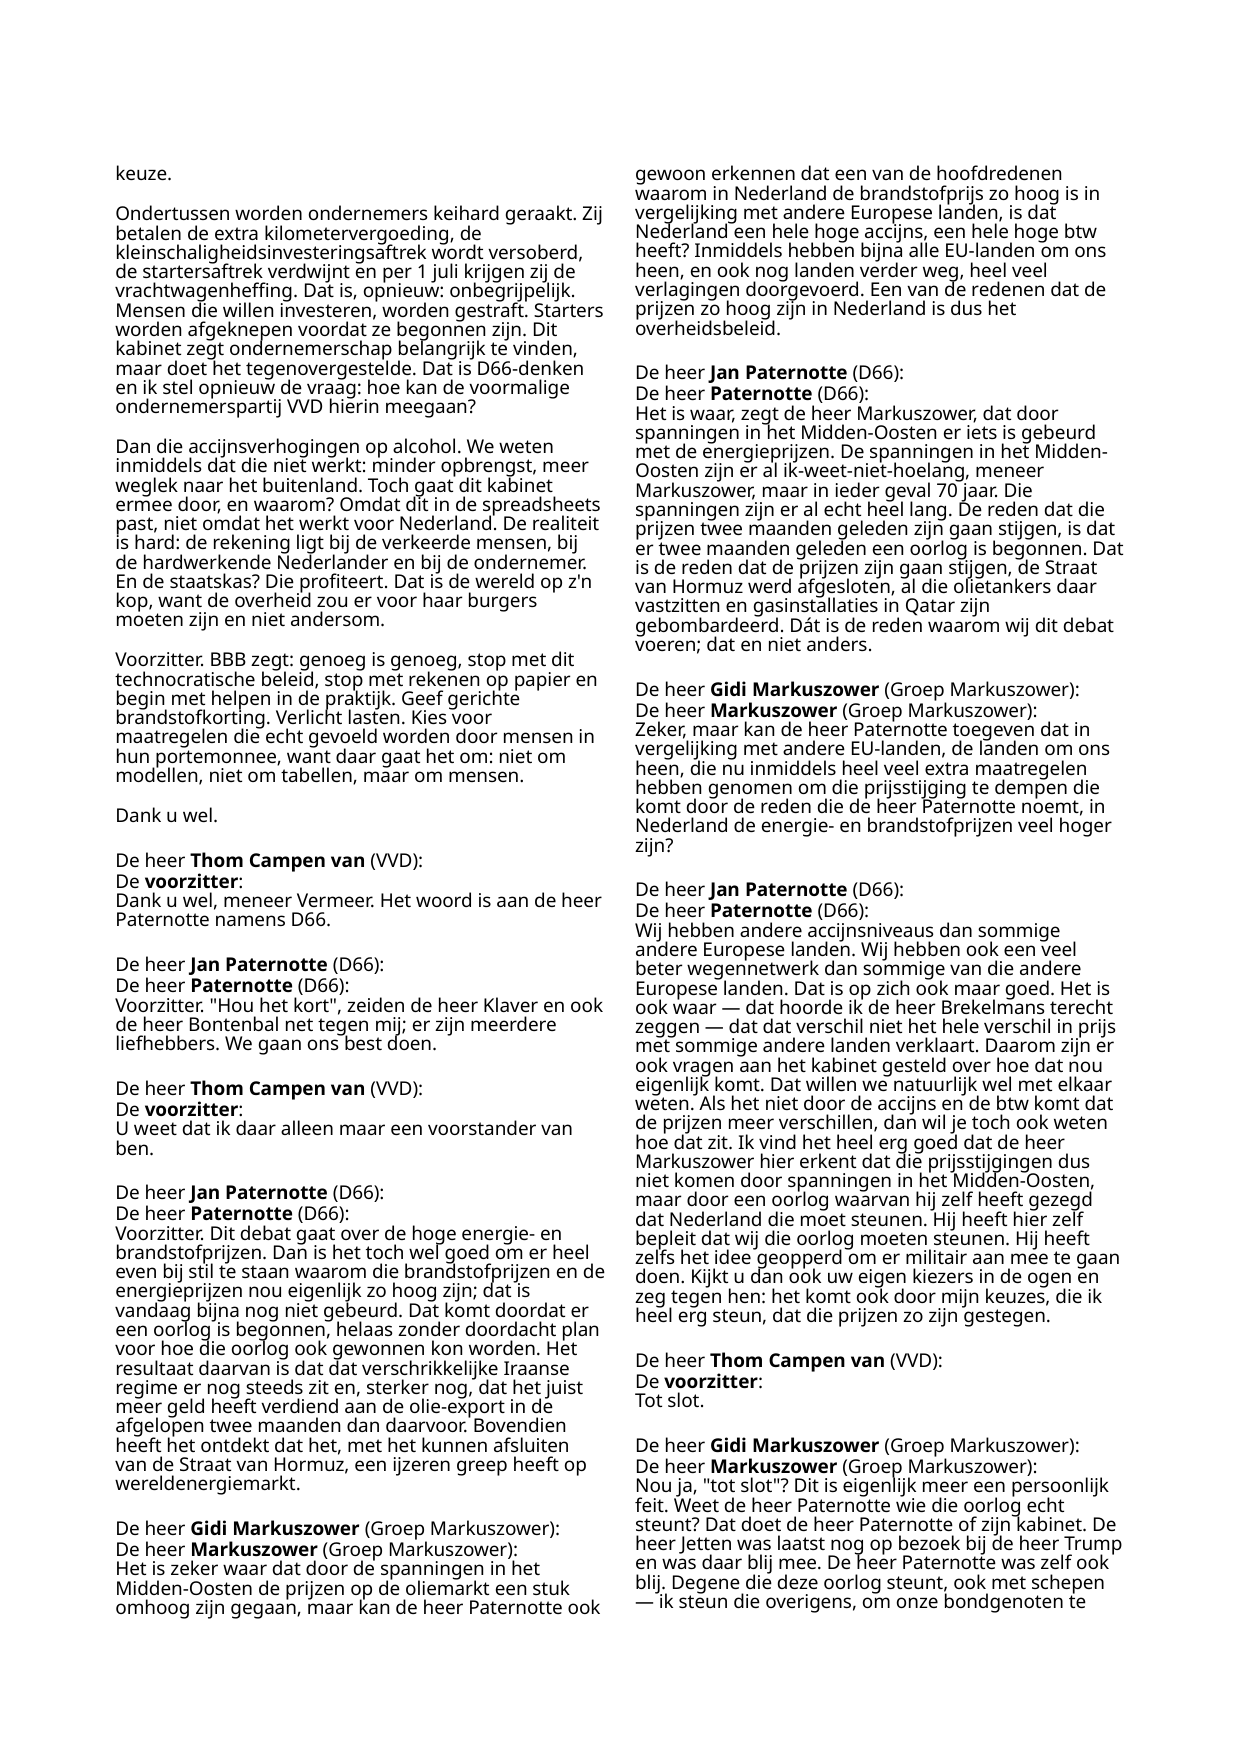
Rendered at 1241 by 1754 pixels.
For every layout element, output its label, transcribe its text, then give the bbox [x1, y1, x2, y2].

text De voorzitter: [635, 1373, 1125, 1392]
text U weet dat ik daar alleen maar een voorstander van ben. [115, 1120, 605, 1159]
text De heer Paternotte (D66): [635, 385, 1125, 404]
text De heer Gidi Markuszower (Groep Markuszower): [635, 676, 1125, 702]
text De heer Jan Paternotte (D66): [115, 952, 605, 977]
text De voorzitter: [115, 1101, 605, 1120]
text De heer Markuszower (Groep Markuszower): [635, 702, 1125, 721]
text De heer Paternotte (D66): [115, 1205, 605, 1224]
text De voorzitter: [115, 873, 605, 892]
text Voorzitter. Dit debat gaat over de hoge energie- en brandstofprijzen. Dan is het toch wel goed om er heel even bij stil te staan waarom die brandstofprijzen en de energieprijzen nou eigenlijk zo hoog zijn; dat is vandaag bijna nog niet gebeurd. Dat komt doordat er een oorlog is begonnen, helaas zonder doordacht plan voor hoe die oorlog ook gewonnen kon worden. Het resultaat daarvan is dat dat verschrikkelijke Iraanse regime er nog steeds zit en, sterker nog, dat het juist meer geld heeft verdiend aan de olie-export in de afgelopen twee maanden dan daarvoor. Bovendien heeft het ontdekt dat het, met het kunnen afsluiten van de Straat van Hormuz, een ijzeren greep heeft op wereldenergiemarkt. [115, 1224, 605, 1494]
text De heer Jan Paternotte (D66): [635, 877, 1125, 902]
text De heer Gidi Markuszower (Groep Markuszower): [635, 1432, 1125, 1458]
text Zeker, maar kan de heer Paternotte toegeven dat in vergelijking met andere EU-landen, de landen om ons heen, die nu inmiddels heel veel extra maatregelen hebben genomen om die prijsstijging te dempen die komt door de reden die de heer Paternotte noemt, in Nederland de energie- en brandstofprijzen veel hoger zijn? [635, 721, 1125, 856]
text De heer Paternotte (D66): [115, 977, 605, 997]
text De heer Thom Campen van (VVD): [115, 1075, 605, 1101]
text Wij hebben andere accijnsniveaus dan sommige andere Europese landen. Wij hebben ook een veel beter wegennetwerk dan sommige van die andere Europese landen. Dat is op zich ook maar goed. Het is ook waar — dat hoorde ik de heer Brekelmans terecht zeggen — dat dat verschil niet het hele verschil in prijs met sommige andere landen verklaart. Daarom zijn er ook vragen aan het kabinet gesteld over hoe dat nou eigenlijk komt. Dat willen we natuurlijk wel met elkaar weten. Als het niet door de accijns en de btw komt dat de prijzen meer verschillen, dan wil je toch ook weten hoe dat zit. Ik vind het heel erg goed dat de heer Markuszower hier erkent dat die prijsstijgingen dus niet komen door spanningen in het Midden-Oosten, maar door een oorlog waarvan hij zelf heeft gezegd dat Nederland die moet steunen. Hij heeft hier zelf bepleit dat wij die oorlog moeten steunen. Hij heeft zelfs het idee geopperd om er militair aan mee te gaan doen. Kijkt u dan ook uw eigen kiezers in de ogen en zeg tegen hen: het komt ook door mijn keuzes, die ik heel erg steun, dat die prijzen zo zijn gestegen. [635, 922, 1125, 1326]
text gewoon erkennen dat een van de hoofdredenen waarom in Nederland de brandstofprijs zo hoog is in vergelijking met andere Europese landen, is dat Nederland een hele hoge accijns, een hele hoge btw heeft? Inmiddels hebben bijna alle EU-landen om ons heen, en ook nog landen verder weg, heel veel verlagingen doorgevoerd. Een van de redenen dat de prijzen zo hoog zijn in Nederland is dus het overheidsbeleid. [635, 165, 1125, 339]
text De heer Markuszower (Groep Markuszower): [115, 1541, 605, 1560]
text Dank u wel. [115, 807, 605, 826]
text De heer Markuszower (Groep Markuszower): [635, 1458, 1125, 1477]
text De heer Jan Paternotte (D66): [635, 359, 1125, 385]
text Het is waar, zegt de heer Markuszower, dat door spanningen in het Midden-Oosten er iets is gebeurd met de energieprijzen. De spanningen in het Midden-Oosten zijn er al ik-weet-niet-hoelang, meneer Markuszower, maar in ieder geval 70 jaar. Die spanningen zijn er al echt heel lang. De reden dat die prijzen twee maanden geleden zijn gaan stijgen, is dat er twee maanden geleden een oorlog is begonnen. Dat is de reden dat de prijzen zijn gaan stijgen, de Straat van Hormuz werd afgesloten, al die olietankers daar vastzitten en gasinstallaties in Qatar zijn gebombardeerd. Dát is de reden waarom wij dit debat voeren; dat en niet anders. [635, 404, 1125, 655]
text De heer Jan Paternotte (D66): [115, 1179, 605, 1205]
text Nou ja, "tot slot"? Dit is eigenlijk meer een persoonlijk feit. Weet de heer Paternotte wie die oorlog echt steunt? Dat doet de heer Paternotte of zijn kabinet. De heer Jetten was laatst nog op bezoek bij de heer Trump en was daar blij mee. De heer Paternotte was zelf ook blij. Degene die deze oorlog steunt, ook met schepen — ik steun die overigens, om onze bondgenoten te [635, 1477, 1125, 1612]
text keuze. [115, 165, 605, 184]
text Dan die accijnsverhogingen op alcohol. We weten inmiddels dat die niet werkt: minder opbrengst, meer weglek naar het buitenland. Toch gaat dit kabinet ermee door, en waarom? Omdat dit in de spreadsheets past, niet omdat het werkt voor Nederland. De realiteit is hard: de rekening ligt bij de verkeerde mensen, bij de hardwerkende Nederlander en bij de ondernemer. En de staatskas? Die profiteert. Dat is de wereld op z'n kop, want de overheid zou er voor haar burgers moeten zijn en niet andersom. [115, 438, 605, 631]
text Ondertussen worden ondernemers keihard geraakt. Zij betalen de extra kilometervergoeding, de kleinschaligheidsinvesteringsaftrek wordt versoberd, de startersaftrek verdwijnt en per 1 juli krijgen zij de vrachtwagenheffing. Dat is, opnieuw: onbegrijpelijk. Mensen die willen investeren, worden gestraft. Starters worden afgeknepen voordat ze begonnen zijn. Dit kabinet zegt ondernemerschap belangrijk te vinden, maar doet het tegenovergestelde. Dat is D66-denken en ik stel opnieuw de vraag: hoe kan de voormalige ondernemerspartij VVD hierin meegaan? [115, 205, 605, 417]
text Tot slot. [635, 1392, 1125, 1411]
text Dank u wel, meneer Vermeer. Het woord is aan de heer Paternotte namens D66. [115, 892, 605, 931]
text De heer Thom Campen van (VVD): [635, 1347, 1125, 1373]
text De heer Thom Campen van (VVD): [115, 847, 605, 873]
text Voorzitter. BBB zegt: genoeg is genoeg, stop met dit technocratische beleid, stop met rekenen op papier en begin met helpen in de praktijk. Geef gerichte brandstofkorting. Verlicht lasten. Kies voor maatregelen die echt gevoeld worden door mensen in hun portemonnee, want daar gaat het om: niet om modellen, niet om tabellen, maar om mensen. [115, 651, 605, 786]
text De heer Paternotte (D66): [635, 902, 1125, 922]
text Het is zeker waar dat door de spanningen in het Midden-Oosten de prijzen op de oliemarkt een stuk omhoog zijn gegaan, maar kan de heer Paternotte ook [115, 1560, 605, 1618]
text Voorzitter. "Hou het kort", zeiden de heer Klaver en ook de heer Bontenbal net tegen mij; er zijn meerdere liefhebbers. We gaan ons best doen. [115, 997, 605, 1054]
text De heer Gidi Markuszower (Groep Markuszower): [115, 1515, 605, 1541]
